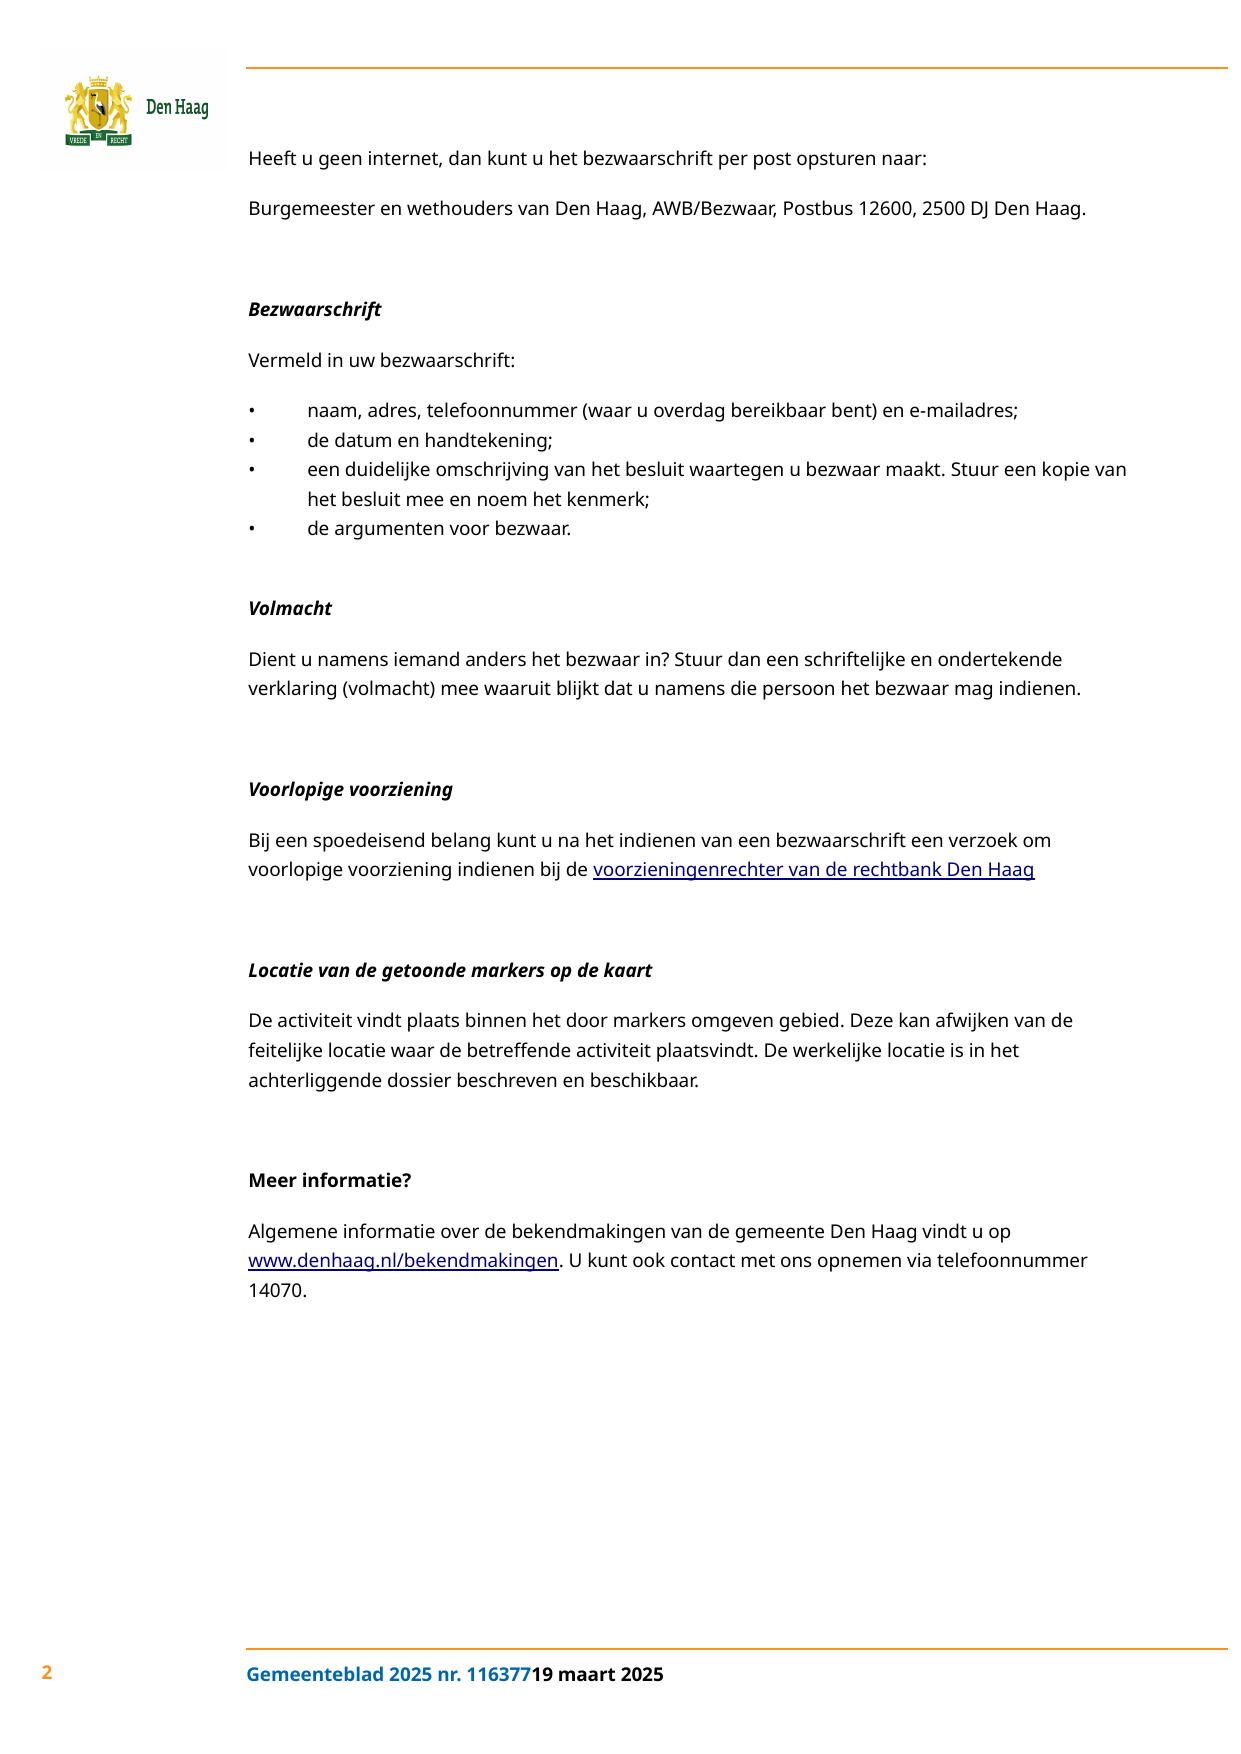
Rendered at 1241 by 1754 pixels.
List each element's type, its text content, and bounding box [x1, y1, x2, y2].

text Burgemeester en wethouders van Den Haag, AWB/Bezwaar, Postbus 12600, 2500 DJ Den Haag. [248, 196, 1152, 221]
text Volmacht [248, 596, 1152, 621]
text Meer informatie? [248, 1168, 1152, 1193]
text Bezwaarschrift [248, 296, 1152, 322]
text Bij een spoedeisend belang kunt u na het indienen van een bezwaarschrift een verzoek om voorlopige voorziening indienen bij de voorzieningenrechter van de rechtbank Den Haag [248, 827, 1152, 882]
picture [41, 47, 231, 172]
text Algemene informatie over de bekendmakingen van de gemeente Den Haag vindt u op www.denhaag.nl/bekendmakingen. U kunt ook contact met ons opnemen via telefoonnummer 14070. [248, 1218, 1152, 1303]
list een duidelijke omschrijving van het besluit waartegen u bezwaar maakt. Stuur een kopie van het besluit mee en noem het kenmerk; [248, 456, 1152, 512]
text Locatie van de getoonde markers op de kaart [248, 957, 1152, 983]
list de argumenten voor bezwaar. [248, 516, 1152, 541]
list de datum en handtekening; [248, 427, 1152, 453]
text Vermeld in uw bezwaarschrift: [248, 347, 1152, 373]
text Heeft u geen internet, dan kunt u het bezwaarschrift per post opsturen naar: [248, 145, 1152, 171]
text De activiteit vindt plaats binnen het door markers omgeven gebied. Deze kan afwijken van de feitelijke locatie waar de betreffende activiteit plaatsvindt. De werkelijke locatie is in het achterliggende dossier beschreven en beschikbaar. [248, 1008, 1152, 1093]
text Dient u namens iemand anders het bezwaar in? Stuur dan een schriftelijke en ondertekende verklaring (volmacht) mee waaruit blijkt dat u namens die persoon het bezwaar mag indienen. [248, 646, 1152, 701]
list naam, adres, telefoonnummer (waar u overdag bereikbaar bent) en e-mailadres; [248, 397, 1152, 423]
text Voorlopige voorziening [248, 776, 1152, 802]
